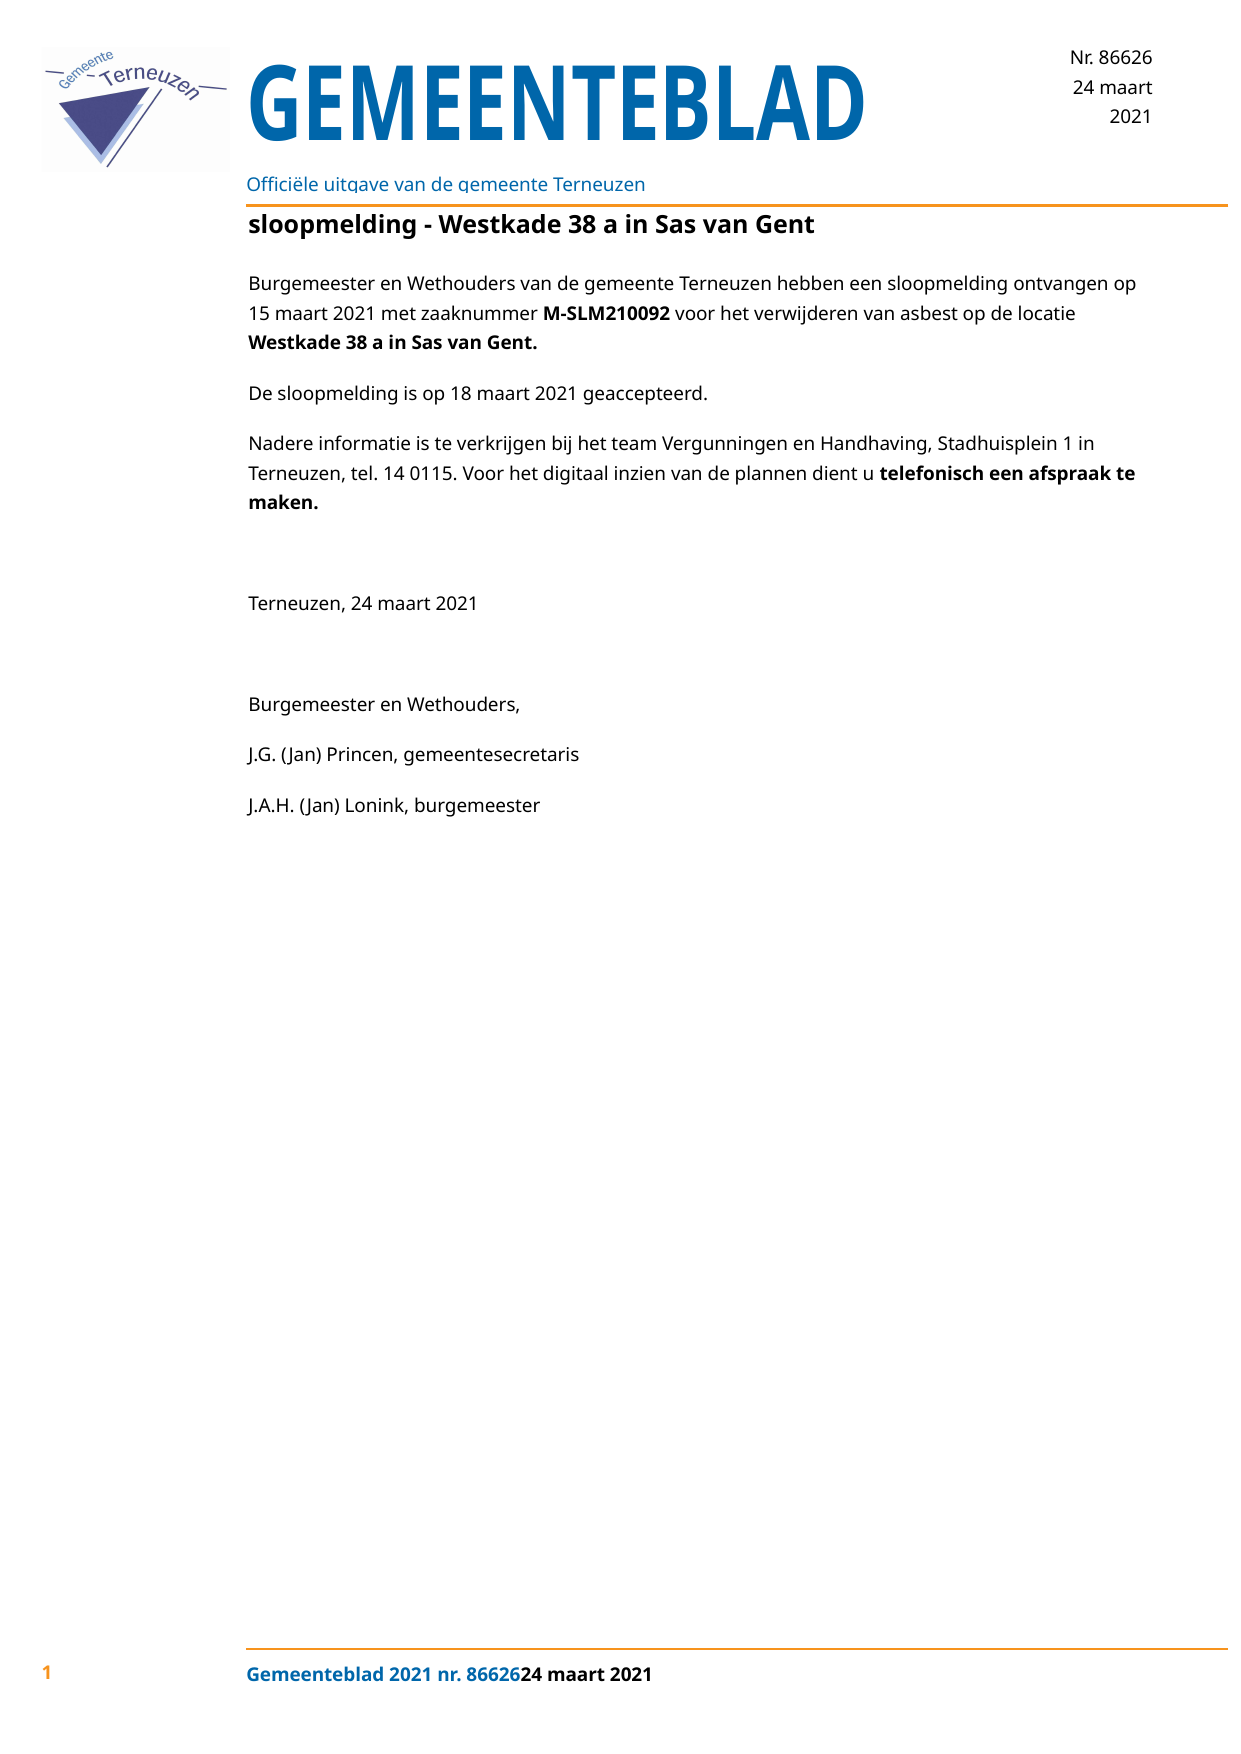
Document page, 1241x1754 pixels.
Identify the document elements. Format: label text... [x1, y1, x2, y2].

text sloopmelding - Westkade 38 a in Sas van Gent [248, 207, 1152, 241]
text De sloopmelding is op 18 maart 2021 geaccepteerd. [248, 380, 1152, 406]
text Nadere informatie is te verkrijgen bij het team Vergunningen en Handhaving, Stadhuisplein 1 in Terneuzen, tel. 14 0115. Voor het digitaal inzien van de plannen dient u telefonisch een afspraak te maken. [248, 430, 1152, 515]
text J.A.H. (Jan) Lonink, burgemeester [248, 792, 1152, 818]
text Burgemeester en Wethouders van de gemeente Terneuzen hebben een sloopmelding ontvangen op 15 maart 2021 met zaaknummer M-SLM210092 voor het verwijderen van asbest op de locatie Westkade 38 a in Sas van Gent. [248, 270, 1152, 355]
text J.G. (Jan) Princen, gemeentesecretaris [248, 742, 1152, 767]
text Terneuzen, 24 maart 2021 [248, 590, 1152, 616]
text Burgemeester en Wethouders, [248, 691, 1152, 717]
picture [41, 47, 231, 172]
